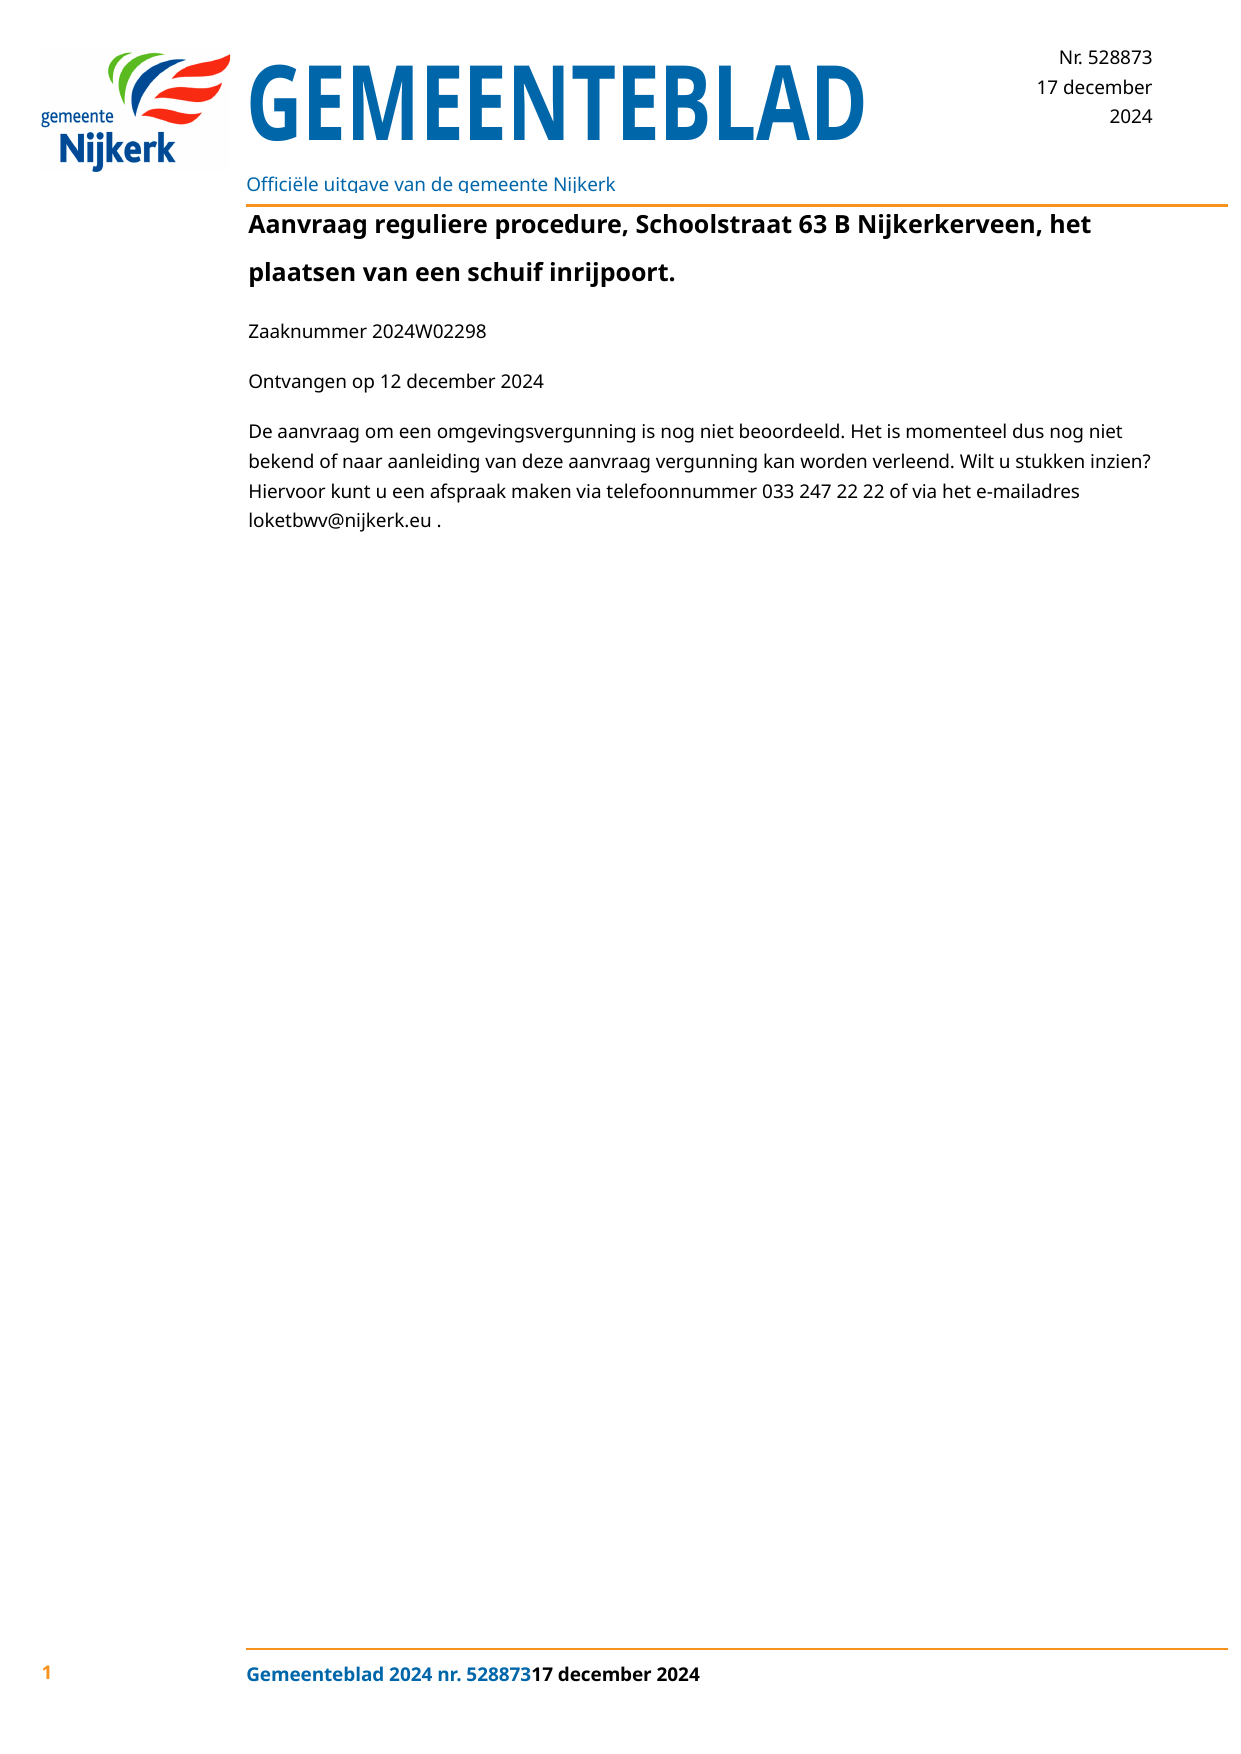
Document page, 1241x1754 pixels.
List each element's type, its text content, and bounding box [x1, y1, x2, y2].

text Ontvangen op 12 december 2024 [248, 368, 1152, 394]
text De aanvraag om een omgevingsvergunning is nog niet beoordeeld. Het is momenteel dus nog niet bekend of naar aanleiding van deze aanvraag vergunning kan worden verleend. Wilt u stukken inzien? Hiervoor kunt u een afspraak maken via telefoonnummer 033 247 22 22 of via het e-mailadres loketbwv@nijkerk.eu . [248, 419, 1152, 533]
picture [41, 47, 231, 172]
text Aanvraag reguliere procedure, Schoolstraat 63 B Nijkerkerveen, het plaatsen van een schuif inrijpoort. [248, 207, 1152, 288]
text Zaaknummer 2024W02298 [248, 318, 1152, 344]
